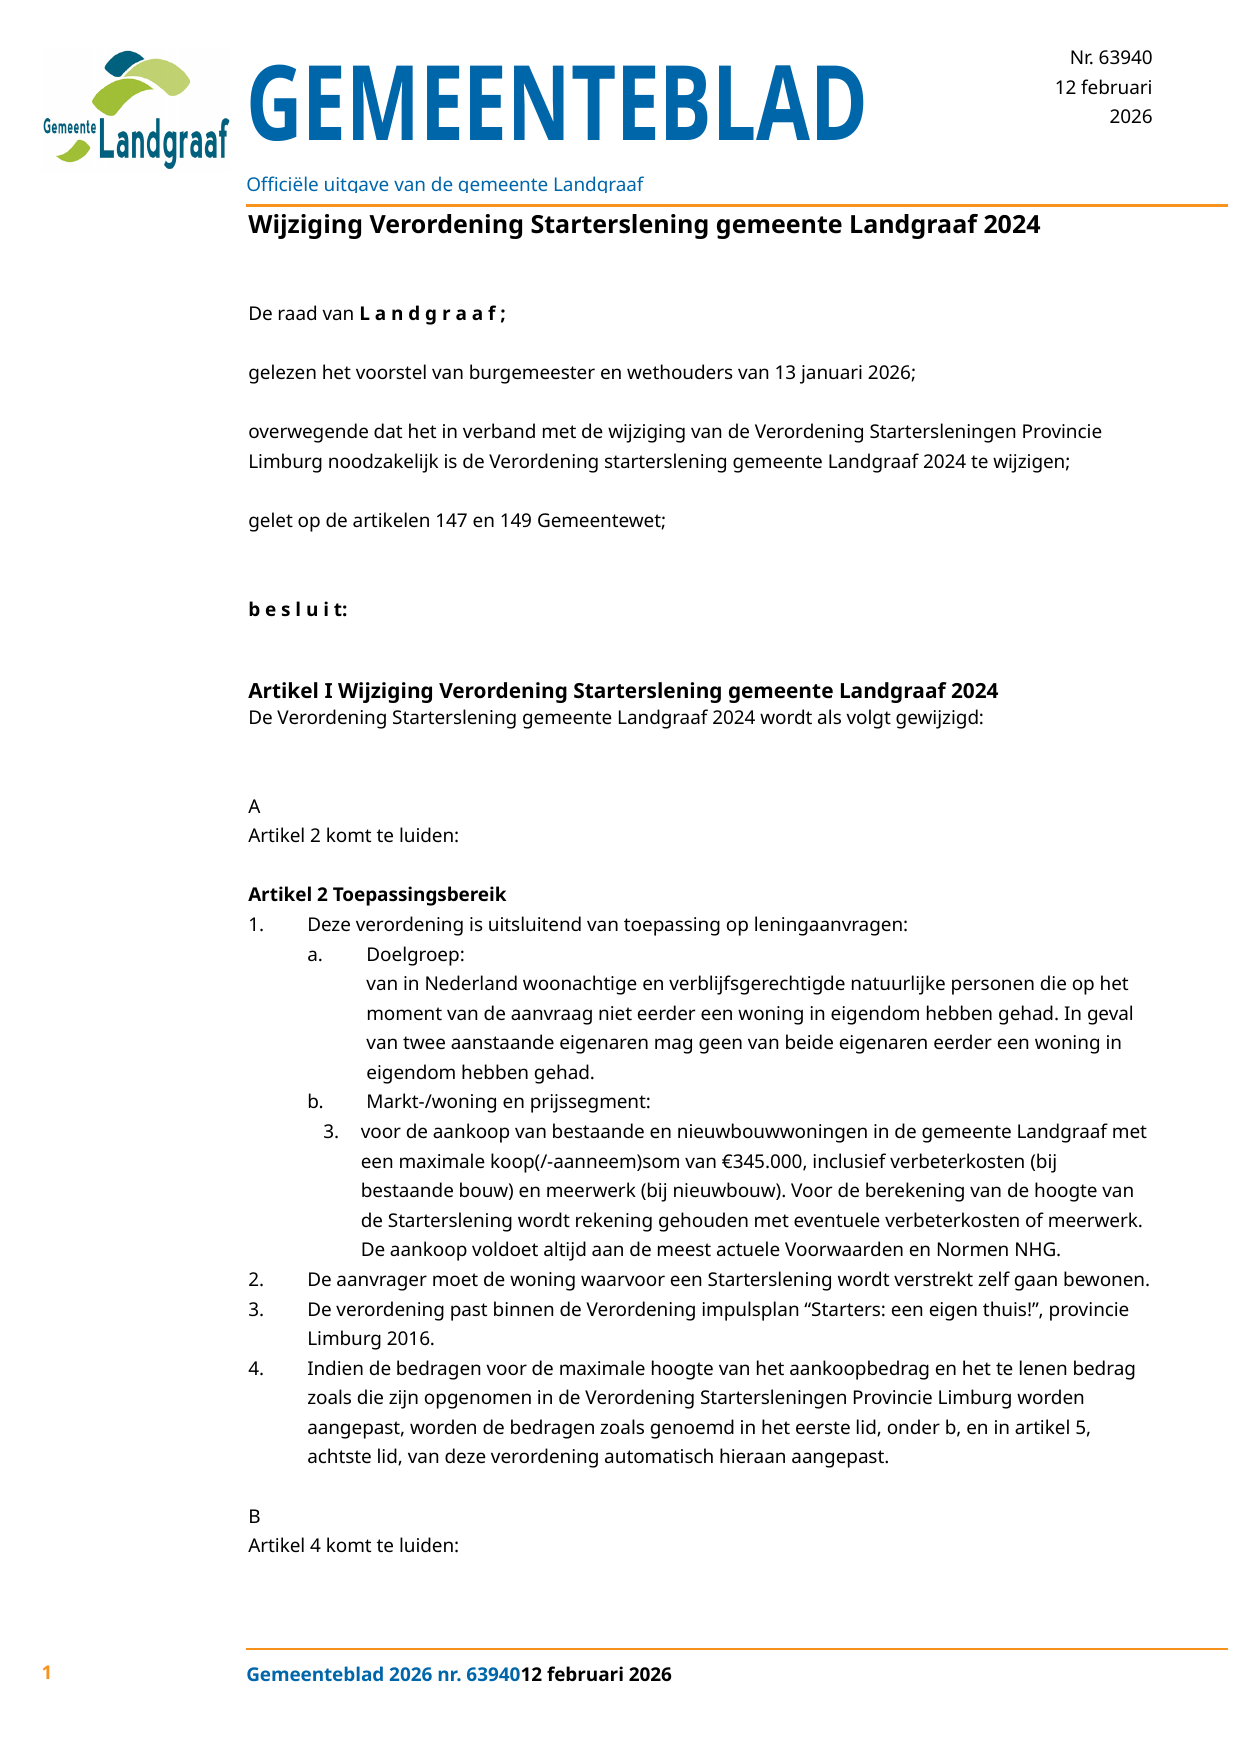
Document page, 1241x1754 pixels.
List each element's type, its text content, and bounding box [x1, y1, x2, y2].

list Markt-/woning en prijssegment: [307, 1089, 1152, 1114]
text De raad van L a n d g r a a f ; [248, 300, 1152, 326]
text Artikel 4 komt te luiden: [248, 1532, 1152, 1558]
list Deze verordening is uitsluitend van toepassing op leningaanvragen: [248, 911, 1152, 937]
text gelet op de artikelen 147 en 149 Gemeentewet; [248, 507, 1152, 533]
text De Verordening Starterslening gemeente Landgraaf 2024 wordt als volgt gewijzigd: [248, 704, 1152, 730]
text gelezen het voorstel van burgemeester en wethouders van 13 januari 2026; [248, 359, 1152, 385]
text Artikel 2 Toepassingsbereik [248, 882, 1152, 907]
text Wijziging Verordening Starterslening gemeente Landgraaf 2024 [248, 207, 1152, 241]
list De aanvrager moet de woning waarvoor een Starterslening wordt verstrekt zelf gaan bewonen. [248, 1266, 1152, 1292]
text overwegende dat het in verband met de wijziging van de Verordening Startersleningen Provincie Limburg noodzakelijk is de Verordening starterslening gemeente Landgraaf 2024 te wijzigen; [248, 418, 1152, 473]
text A [248, 793, 1152, 819]
text Artikel 2 komt te luiden: [248, 822, 1152, 848]
picture [41, 47, 231, 172]
list Doelgroep: [307, 941, 1152, 967]
text b e s l u i t: [248, 596, 1152, 621]
text B [248, 1503, 1152, 1529]
list Indien de bedragen voor de maximale hoogte van het aankoopbedrag en het te lenen bedrag zoals die zijn opgenomen in de Verordening Startersleningen Provincie Limburg worden aangepast, worden de bedragen zoals genoemd in het eerste lid, onder b, en in artikel 5, achtste lid, van deze verordening automatisch hieraan aangepast. [248, 1355, 1152, 1469]
list voor de aankoop van bestaande en nieuwbouwwoningen in de gemeente Landgraaf met een maximale koop(/‐aanneem)som van €345.000, inclusief verbeterkosten (bij bestaande bouw) en meerwerk (bij nieuwbouw). Voor de berekening van de hoogte van de Starterslening wordt rekening gehouden met eventuele verbeterkosten of meerwerk. De aankoop voldoet altijd aan de meest actuele Voorwaarden en Normen NHG. [323, 1118, 1152, 1262]
list De verordening past binnen de Verordening impulsplan “Starters: een eigen thuis!”, provincie Limburg 2016. [248, 1296, 1152, 1351]
list van in Nederland woonachtige en verblijfsgerechtigde natuurlijke personen die op het moment van de aanvraag niet eerder een woning in eigendom hebben gehad. In geval van twee aanstaande eigenaren mag geen van beide eigenaren eerder een woning in eigendom hebben gehad. [307, 970, 1152, 1085]
text Artikel I Wijziging Verordening Starterslening gemeente Landgraaf 2024 [248, 676, 1152, 704]
